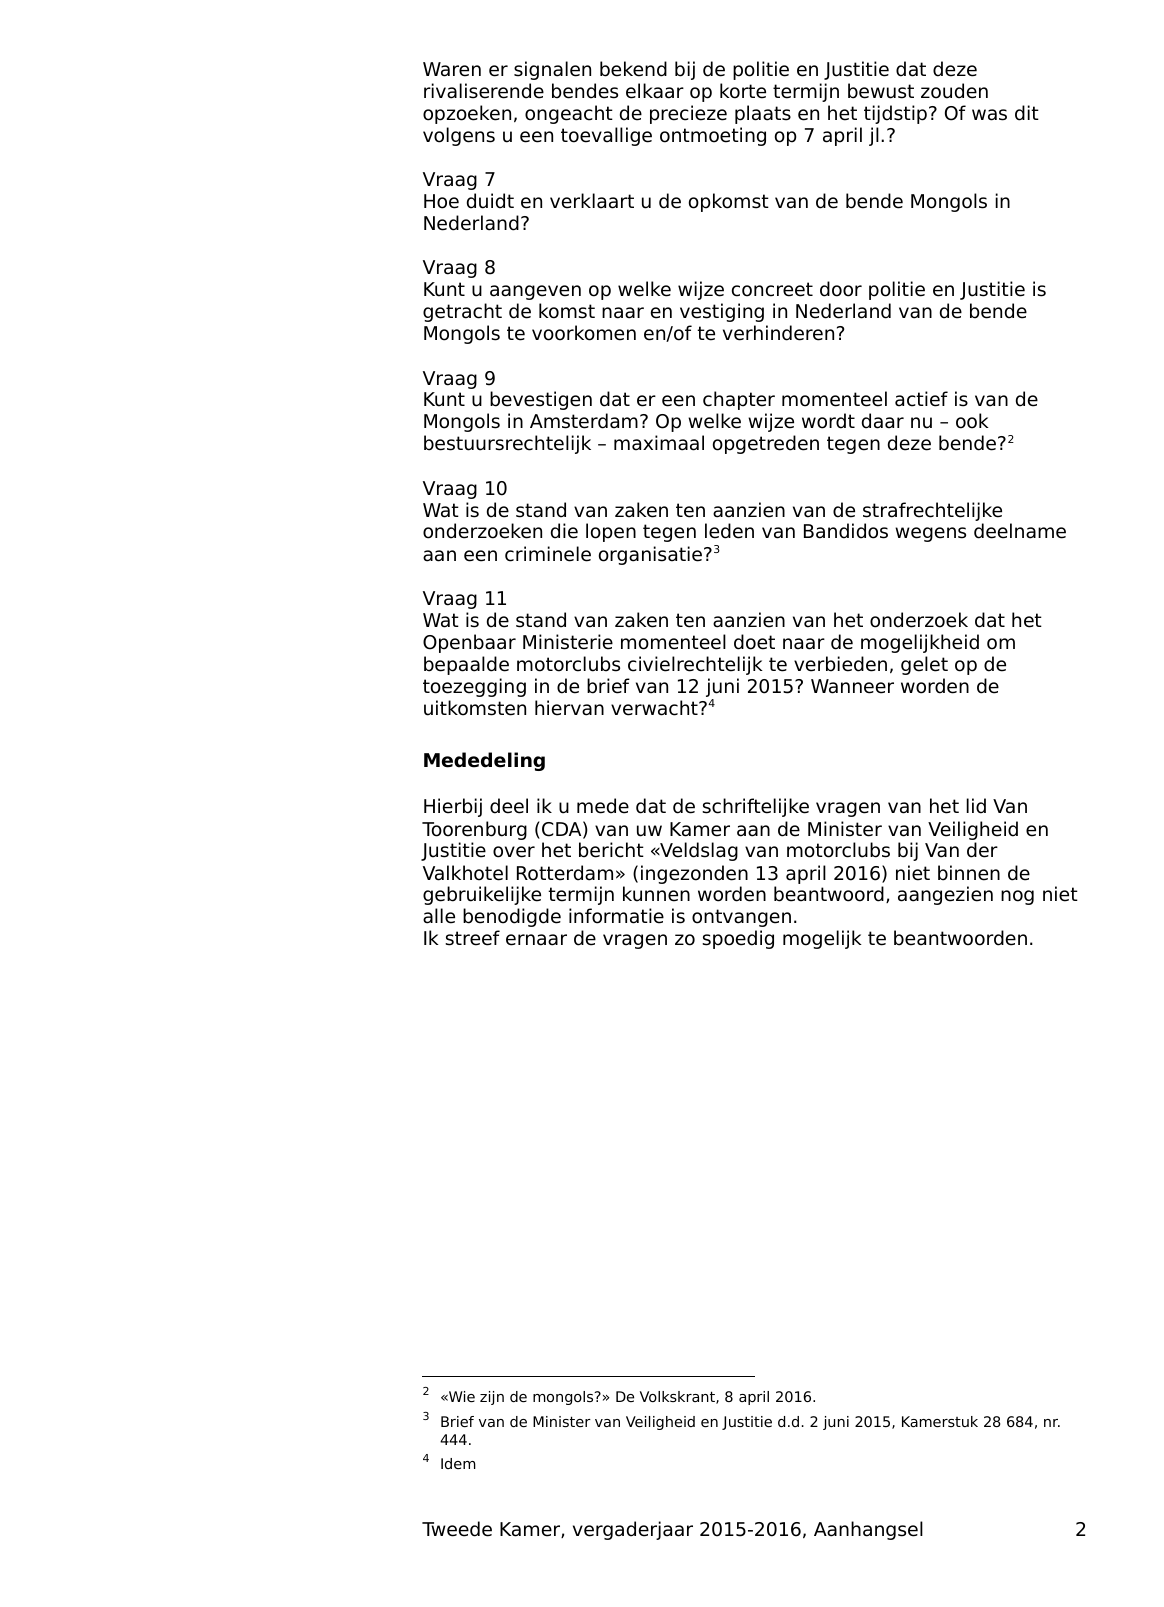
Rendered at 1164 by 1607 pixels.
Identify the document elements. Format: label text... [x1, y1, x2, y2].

text Kunt u bevestigen dat er een chapter momenteel actief is van de Mongols in Amsterdam? Op welke wijze wordt daar nu – ook bestuursrechtelijk – maximaal opgetreden tegen deze bende? [422, 389, 1087, 455]
text Ik streef ernaar de vragen zo spoedig mogelijk te beantwoorden. [422, 928, 1087, 950]
text Vraag 9 [422, 367, 1087, 389]
text Hoe duidt en verklaart u de opkomst van de bende Mongols in Nederland? [422, 191, 1087, 235]
subtitle Mededeling [422, 749, 1087, 771]
text Brief van de Minister van Veiligheid en Justitie d.d. 2 juni 2015, Kamerstuk 28 684, nr. 444. [422, 1410, 1087, 1449]
text Vraag 8 [422, 257, 1087, 279]
text Wat is de stand van zaken ten aanzien van de strafrechtelijke onderzoeken die lopen tegen leden van Bandidos wegens deelname aan een criminele organisatie? [422, 499, 1087, 565]
text Vraag 10 [422, 477, 1087, 499]
text «Wie zijn de mongols?» De Volkskrant, 8 april 2016. [422, 1385, 1087, 1407]
text Hierbij deel ik u mede dat de schriftelijke vragen van het lid Van Toorenburg (CDA) van uw Kamer aan de Minister van Veiligheid en Justitie over het bericht «Veldslag van motorclubs bij Van der Valkhotel Rotterdam» (ingezonden 13 april 2016) niet binnen de gebruikelijke termijn kunnen worden beantwoord, aangezien nog niet alle benodigde informatie is ontvangen. [422, 796, 1087, 928]
text Vraag 7 [422, 169, 1087, 191]
text Idem [422, 1452, 1087, 1474]
text Waren er signalen bekend bij de politie en Justitie dat deze rivaliserende bendes elkaar op korte termijn bewust zouden opzoeken, ongeacht de precieze plaats en het tijdstip? Of was dit volgens u een toevallige ontmoeting op 7 april jl.? [422, 59, 1087, 147]
text Kunt u aangeven op welke wijze concreet door politie en Justitie is getracht de komst naar en vestiging in Nederland van de bende Mongols te voorkomen en/of te verhinderen? [422, 279, 1087, 345]
text Wat is de stand van zaken ten aanzien van het onderzoek dat het Openbaar Ministerie momenteel doet naar de mogelijkheid om bepaalde motorclubs civielrechtelijk te verbieden, gelet op de toezegging in de brief van 12 juni 2015? Wanneer worden de uitkomsten hiervan verwacht? [422, 609, 1087, 719]
text Vraag 11 [422, 588, 1087, 609]
